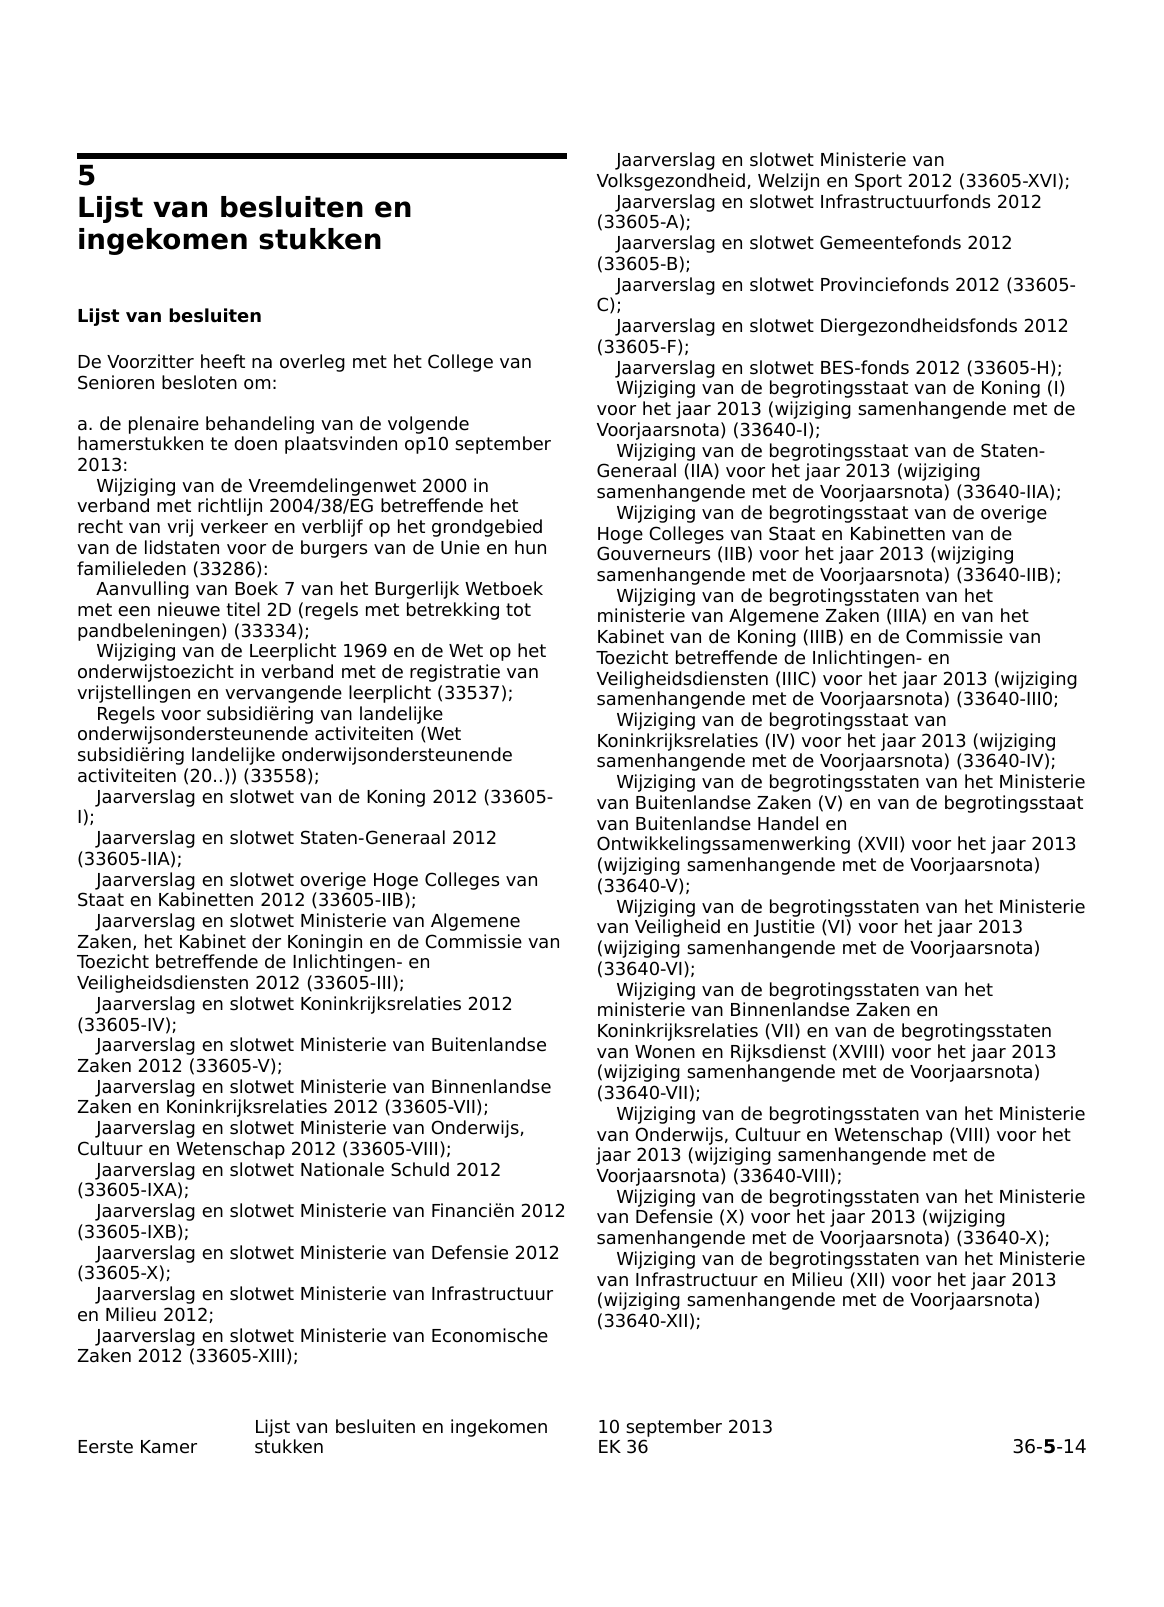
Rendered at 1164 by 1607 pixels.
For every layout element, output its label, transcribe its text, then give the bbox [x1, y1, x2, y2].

text Jaarverslag en slotwet Ministerie van Volksgezondheid, Welzijn en Sport 2012 (33605-XVI); [596, 150, 1087, 192]
text Wijziging van de begrotingsstaat van de overige Hoge Colleges van Staat en Kabinetten van de Gouverneurs (IIB) voor het jaar 2013 (wijziging samenhangende met de Voorjaarsnota) (33640-IIB); [596, 503, 1087, 586]
text Jaarverslag en slotwet Ministerie van Onderwijs, Cultuur en Wetenschap 2012 (33605-VIII); [77, 1118, 567, 1159]
text Aanvulling van Boek 7 van het Burgerlijk Wetboek met een nieuwe titel 2D (regels met betrekking tot pandbeleningen) (33334); [77, 579, 567, 641]
text Jaarverslag en slotwet Ministerie van Infrastructuur en Milieu 2012; [77, 1284, 567, 1325]
text Wijziging van de begrotingsstaten van het ministerie van Binnenlandse Zaken en Koninkrijksrelaties (VII) en van de begrotingsstaten van Wonen en Rijksdienst (XVIII) voor het jaar 2013 (wijziging samenhangende met de Voorjaarsnota) (33640-VII); [596, 979, 1087, 1104]
text Wijziging van de begrotingsstaten van het Ministerie van Buitenlandse Zaken (V) en van de begrotingsstaat van Buitenlandse Handel en Ontwikkelingssamenwerking (XVII) voor het jaar 2013 (wijziging samenhangende met de Voorjaarsnota) (33640-V); [596, 772, 1087, 896]
text Wijziging van de begrotingsstaten van het Ministerie van Infrastructuur en Milieu (XII) voor het jaar 2013 (wijziging samenhangende met de Voorjaarsnota) (33640-XII); [596, 1249, 1087, 1332]
title 5 Lijst van besluiten en ingekomen stukken [77, 159, 567, 256]
text Jaarverslag en slotwet Gemeentefonds 2012 (33605-B); [596, 233, 1087, 274]
text Jaarverslag en slotwet Provinciefonds 2012 (33605-C); [596, 274, 1087, 316]
text Jaarverslag en slotwet van de Koning 2012 (33605-I); [77, 786, 567, 828]
text Wijziging van de Leerplicht 1969 en de Wet op het onderwijstoezicht in verband met de registratie van vrijstellingen en vervangende leerplicht (33537); [77, 641, 567, 703]
text Jaarverslag en slotwet Staten-Generaal 2012 (33605-IIA); [77, 828, 567, 869]
text Wijziging van de begrotingsstaten van het ministerie van Algemene Zaken (IIIA) en van het Kabinet van de Koning (IIIB) en de Commissie van Toezicht betreffende de Inlichtingen- en Veiligheidsdiensten (IIIC) voor het jaar 2013 (wijziging samenhangende met de Voorjaarsnota) (33640-III0; [596, 586, 1087, 710]
text Wijziging van de begrotingsstaat van de Staten-Generaal (IIA) voor het jaar 2013 (wijziging samenhangende met de Voorjaarsnota) (33640-IIA); [596, 440, 1087, 503]
text Jaarverslag en slotwet Koninkrijksrelaties 2012 (33605-IV); [77, 994, 567, 1035]
text Jaarverslag en slotwet Nationale Schuld 2012 (33605-IXA); [77, 1159, 567, 1201]
text Jaarverslag en slotwet Ministerie van Buitenlandse Zaken 2012 (33605-V); [77, 1035, 567, 1077]
text Jaarverslag en slotwet Ministerie van Algemene Zaken, het Kabinet der Koningin en de Commissie van Toezicht betreffende de Inlichtingen- en Veiligheidsdiensten 2012 (33605-III); [77, 911, 567, 994]
text Wijziging van de Vreemdelingenwet 2000 in verband met richtlijn 2004/38/EG betreffende het recht van vrij verkeer en verblijf op het grondgebied van de lidstaten voor de burgers van de Unie en hun familieleden (33286): [77, 476, 567, 579]
text Wijziging van de begrotingsstaat van de Koning (I) voor het jaar 2013 (wijziging samenhangende met de Voorjaarsnota) (33640-I); [596, 378, 1087, 440]
text Jaarverslag en slotwet Infrastructuurfonds 2012 (33605-A); [596, 192, 1087, 233]
text a. de plenaire behandeling van de volgende hamerstukken te doen plaatsvinden op10 september 2013: [77, 413, 567, 476]
text Wijziging van de begrotingsstaten van het Ministerie van Defensie (X) voor het jaar 2013 (wijziging samenhangende met de Voorjaarsnota) (33640-X); [596, 1187, 1087, 1249]
text Jaarverslag en slotwet Ministerie van Economische Zaken 2012 (33605-XIII); [77, 1325, 567, 1367]
text Jaarverslag en slotwet Ministerie van Binnenlandse Zaken en Koninkrijksrelaties 2012 (33605-VII); [77, 1077, 567, 1118]
text Regels voor subsidiëring van landelijke onderwijsondersteunende activiteiten (Wet subsidiëring landelijke onderwijsondersteunende activiteiten (20..)) (33558); [77, 703, 567, 786]
text Wijziging van de begrotingsstaten van het Ministerie van Veiligheid en Justitie (VI) voor het jaar 2013 (wijziging samenhangende met de Voorjaarsnota) (33640-VI); [596, 896, 1087, 979]
text Jaarverslag en slotwet Ministerie van Defensie 2012 (33605-X); [77, 1242, 567, 1284]
text Jaarverslag en slotwet Diergezondheidsfonds 2012 (33605-F); [596, 316, 1087, 357]
text Jaarverslag en slotwet BES-fonds 2012 (33605-H); [596, 357, 1087, 378]
text Wijziging van de begrotingsstaten van het Ministerie van Onderwijs, Cultuur en Wetenschap (VIII) voor het jaar 2013 (wijziging samenhangende met de Voorjaarsnota) (33640-VIII); [596, 1104, 1087, 1187]
text De Voorzitter heeft na overleg met het College van Senioren besloten om: [77, 352, 567, 393]
text Jaarverslag en slotwet Ministerie van Financiën 2012 (33605-IXB); [77, 1201, 567, 1242]
text Jaarverslag en slotwet overige Hoge Colleges van Staat en Kabinetten 2012 (33605-IIB); [77, 869, 567, 911]
text Wijziging van de begrotingsstaat van Koninkrijksrelaties (IV) voor het jaar 2013 (wijziging samenhangende met de Voorjaarsnota) (33640-IV); [596, 710, 1087, 772]
subtitle Lijst van besluiten [77, 306, 567, 327]
